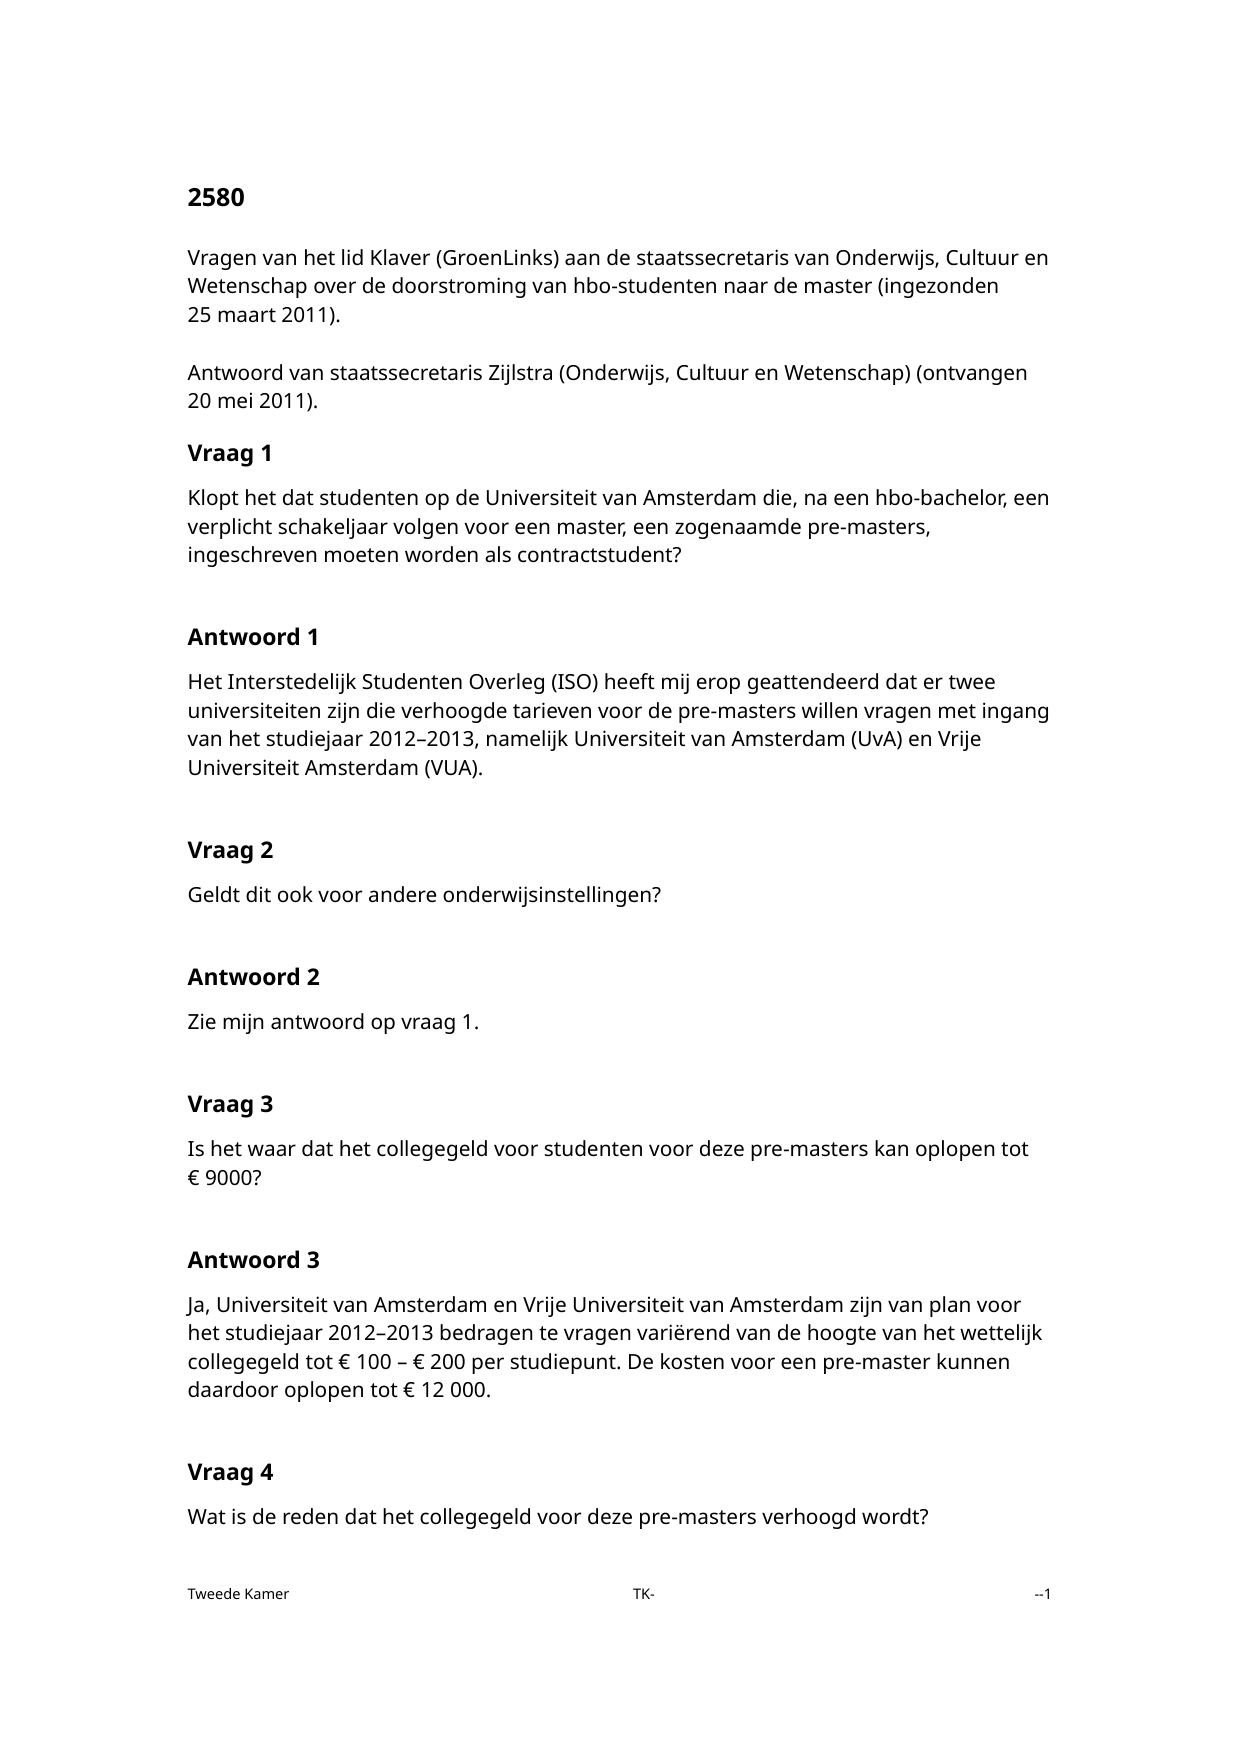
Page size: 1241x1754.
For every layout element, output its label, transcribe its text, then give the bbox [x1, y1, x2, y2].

text Antwoord van staatssecretaris Zijlstra (Onderwijs, Cultuur en Wetenschap) (ontvangen 20 mei 2011). [187, 358, 1053, 415]
text Ja, Universiteit van Amsterdam en Vrije Universiteit van Amsterdam zijn van plan voor het studiejaar 2012–2013 bedragen te vragen variërend van de hoogte van het wettelijk collegegeld tot € 100 – € 200 per studiepunt. De kosten voor een pre-master kunnen daardoor oplopen tot € 12 000. [187, 1290, 1053, 1404]
text Het Interstedelijk Studenten Overleg (ISO) heeft mij erop geattendeerd dat er twee universiteiten zijn die verhoogde tarieven voor de pre-masters willen vragen met ingang van het studiejaar 2012–2013, namelijk Universiteit van Amsterdam (UvA) en Vrije Universiteit Amsterdam (VUA). [187, 667, 1053, 781]
subtitle Vraag 2 [187, 834, 1053, 865]
text Vragen van het lid Klaver (GroenLinks) aan de staatssecretaris van Onderwijs, Cultuur en Wetenschap over de doorstroming van hbo-studenten naar de master (ingezonden 25 maart 2011). [187, 243, 1053, 328]
subtitle Antwoord 1 [187, 621, 1053, 652]
text 2580 [187, 179, 1053, 213]
text Zie mijn antwoord op vraag 1. [187, 1007, 1053, 1036]
subtitle Vraag 3 [187, 1088, 1053, 1119]
subtitle Antwoord 3 [187, 1244, 1053, 1275]
text Wat is de reden dat het collegegeld voor deze pre-masters verhoogd wordt? [187, 1502, 1053, 1531]
subtitle Vraag 4 [187, 1456, 1053, 1487]
text Klopt het dat studenten op de Universiteit van Amsterdam die, na een hbo-bachelor, een verplicht schakeljaar volgen voor een master, een zogenaamde pre-masters, ingeschreven moeten worden als contractstudent? [187, 483, 1053, 569]
text Is het waar dat het collegegeld voor studenten voor deze pre-masters kan oplopen tot € 9000? [187, 1134, 1053, 1191]
subtitle Vraag 1 [187, 437, 1053, 468]
text Geldt dit ook voor andere onderwijsinstellingen? [187, 880, 1053, 908]
subtitle Antwoord 2 [187, 961, 1053, 992]
